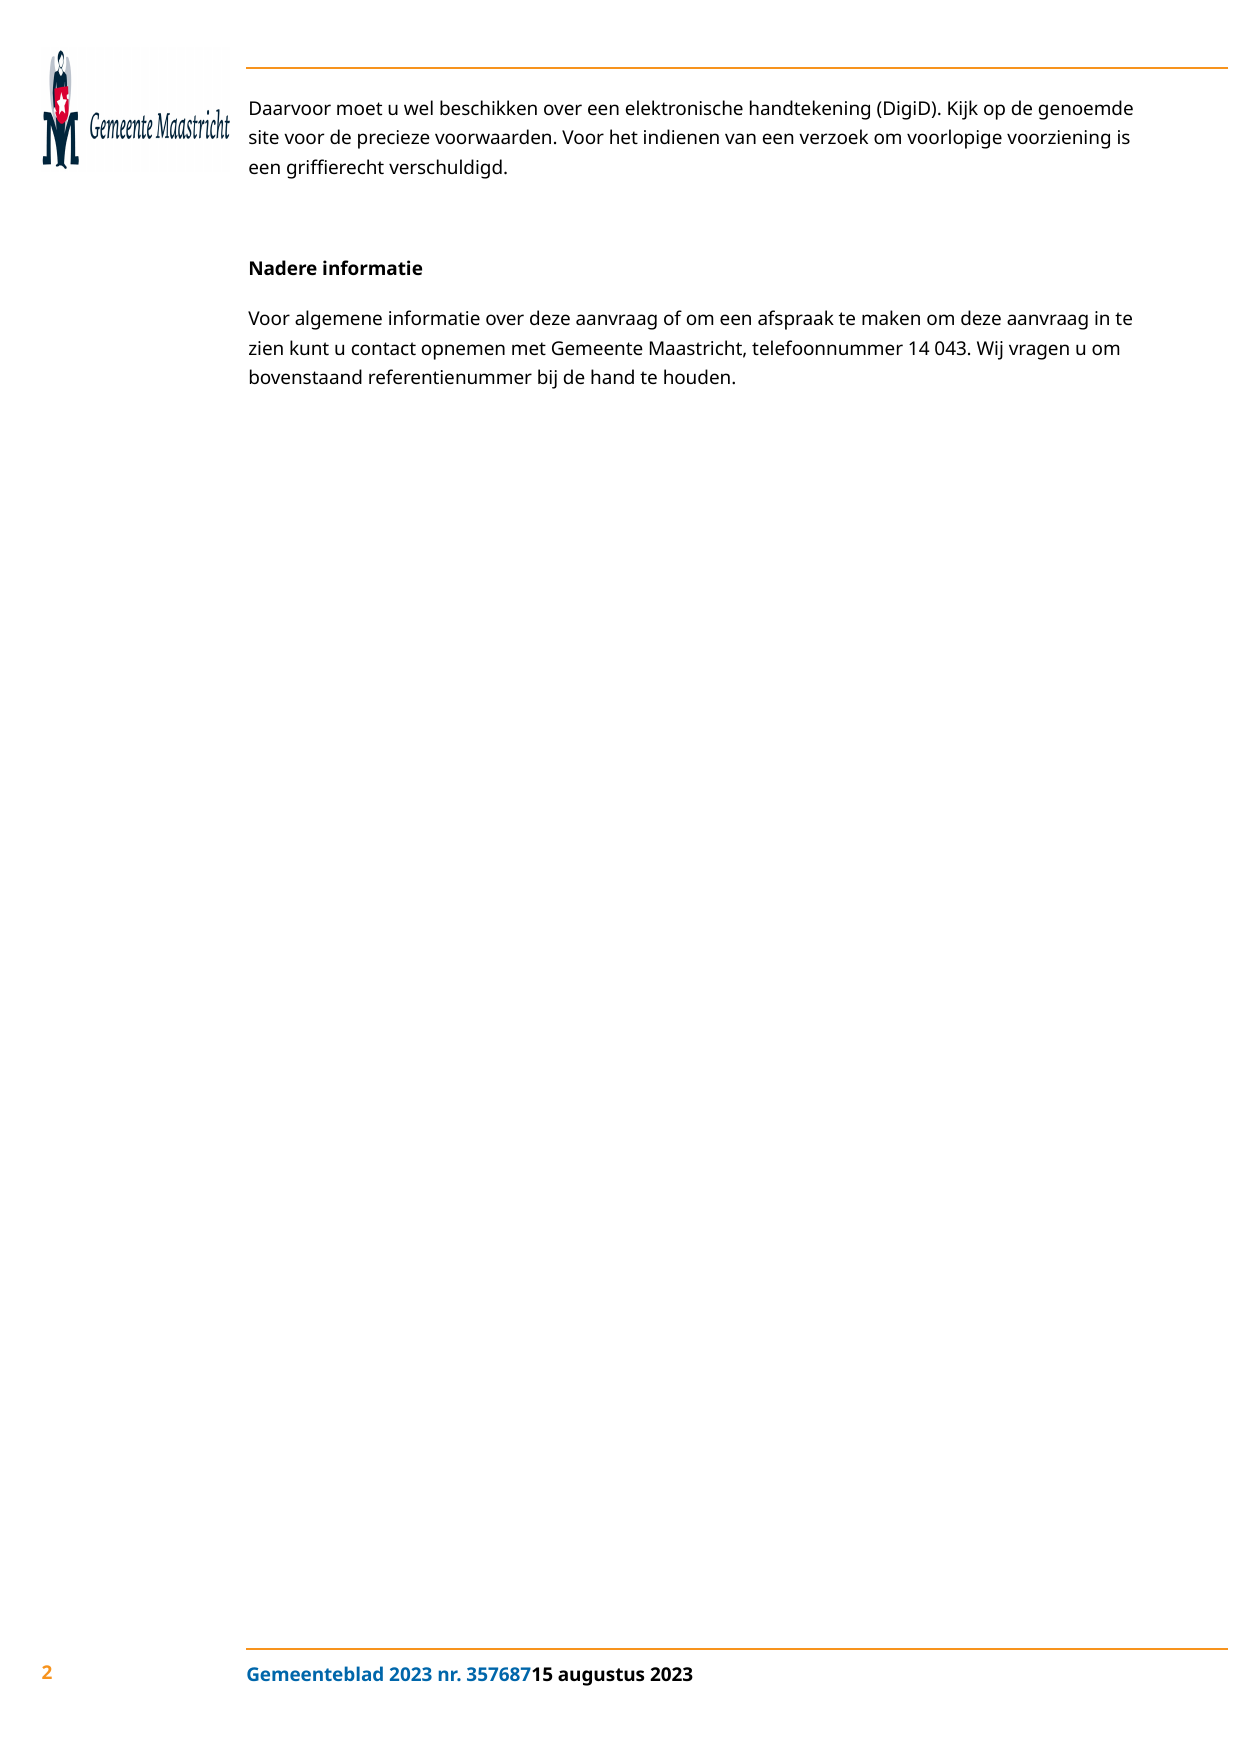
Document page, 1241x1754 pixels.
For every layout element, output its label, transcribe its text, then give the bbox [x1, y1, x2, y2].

text Nadere informatie [248, 255, 1152, 281]
text Voor algemene informatie over deze aanvraag of om een afspraak te maken om deze aanvraag in te zien kunt u contact opnemen met Gemeente Maastricht, telefoonnummer 14 043. Wij vragen u om bovenstaand referentienummer bij de hand te houden. [248, 305, 1152, 390]
picture [41, 47, 231, 172]
text Daarvoor moet u wel beschikken over een elektronische handtekening (DigiD). Kijk op de genoemde site voor de precieze voorwaarden. Voor het indienen van een verzoek om voorlopige voorziening is een griffierecht verschuldigd. [248, 95, 1152, 180]
